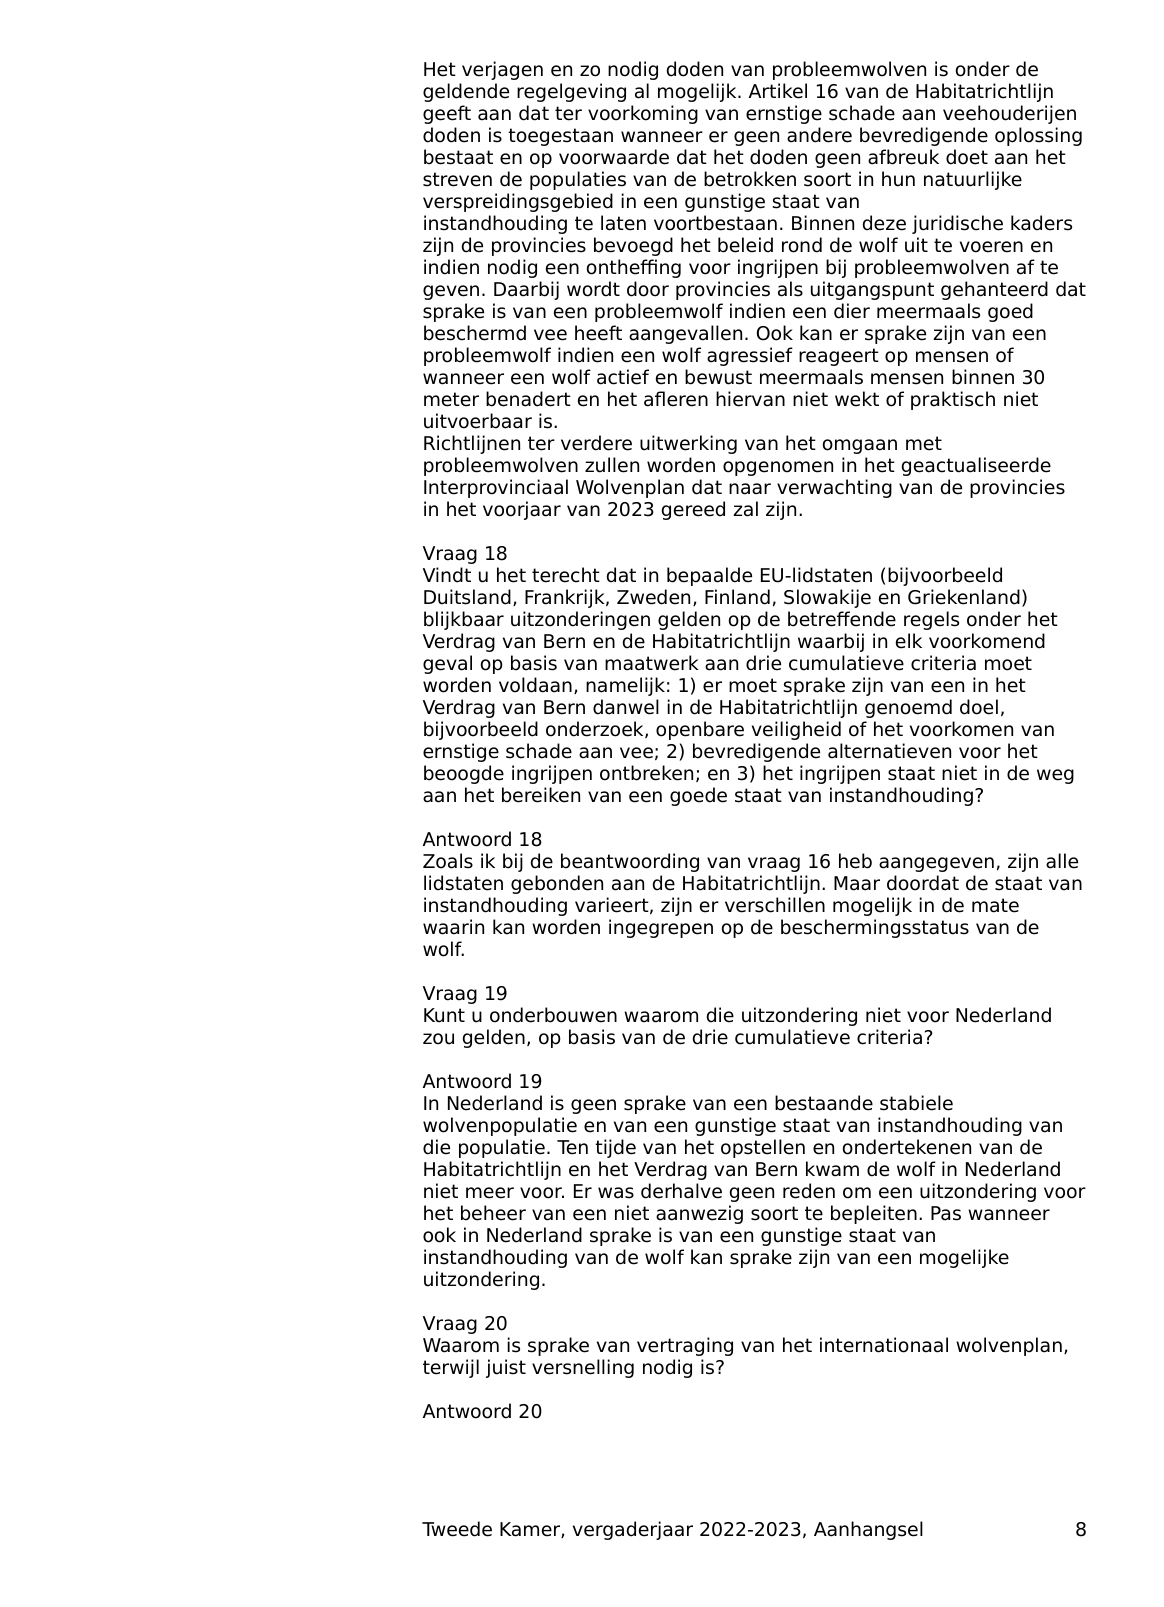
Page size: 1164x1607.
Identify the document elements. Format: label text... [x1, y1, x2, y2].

text Richtlijnen ter verdere uitwerking van het omgaan met probleemwolven zullen worden opgenomen in het geactualiseerde Interprovinciaal Wolvenplan dat naar verwachting van de provincies in het voorjaar van 2023 gereed zal zijn. [422, 433, 1087, 521]
text Kunt u onderbouwen waarom die uitzondering niet voor Nederland zou gelden, op basis van de drie cumulatieve criteria? [422, 1005, 1087, 1049]
text Waarom is sprake van vertraging van het internationaal wolvenplan, terwijl juist versnelling nodig is? [422, 1335, 1087, 1379]
text Vindt u het terecht dat in bepaalde EU-lidstaten (bijvoorbeeld Duitsland, Frankrijk, Zweden, Finland, Slowakije en Griekenland) blijkbaar uitzonderingen gelden op de betreffende regels onder het Verdrag van Bern en de Habitatrichtlijn waarbij in elk voorkomend geval op basis van maatwerk aan drie cumulatieve criteria moet worden voldaan, namelijk: 1) er moet sprake zijn van een in het Verdrag van Bern danwel in de Habitatrichtlijn genoemd doel, bijvoorbeeld onderzoek, openbare veiligheid of het voorkomen van ernstige schade aan vee; 2) bevredigende alternatieven voor het beoogde ingrijpen ontbreken; en 3) het ingrijpen staat niet in de weg aan het bereiken van een goede staat van instandhouding? [422, 565, 1087, 807]
text In Nederland is geen sprake van een bestaande stabiele wolvenpopulatie en van een gunstige staat van instandhouding van die populatie. Ten tijde van het opstellen en ondertekenen van de Habitatrichtlijn en het Verdrag van Bern kwam de wolf in Nederland niet meer voor. Er was derhalve geen reden om een uitzondering voor het beheer van een niet aanwezig soort te bepleiten. Pas wanneer ook in Nederland sprake is van een gunstige staat van instandhouding van de wolf kan sprake zijn van een mogelijke uitzondering. [422, 1093, 1087, 1291]
text Antwoord 18 [422, 829, 1087, 851]
text instandhouding te laten voortbestaan. Binnen deze juridische kaders zijn de provincies bevoegd het beleid rond de wolf uit te voeren en indien nodig een ontheffing voor ingrijpen bij probleemwolven af te geven. Daarbij wordt door provincies als uitgangspunt gehanteerd dat sprake is van een probleemwolf indien een dier meermaals goed beschermd vee heeft aangevallen. Ook kan er sprake zijn van een probleemwolf indien een wolf agressief reageert op mensen of wanneer een wolf actief en bewust meermaals mensen binnen 30 meter benadert en het afleren hiervan niet wekt of praktisch niet uitvoerbaar is. [422, 213, 1087, 433]
text Het verjagen en zo nodig doden van probleemwolven is onder de geldende regelgeving al mogelijk. Artikel 16 van de Habitatrichtlijn geeft aan dat ter voorkoming van ernstige schade aan veehouderijen doden is toegestaan wanneer er geen andere bevredigende oplossing bestaat en op voorwaarde dat het doden geen afbreuk doet aan het streven de populaties van de betrokken soort in hun natuurlijke verspreidingsgebied in een gunstige staat van [422, 59, 1087, 213]
text Vraag 20 [422, 1313, 1087, 1335]
text Antwoord 19 [422, 1071, 1087, 1093]
text Vraag 19 [422, 983, 1087, 1005]
text Zoals ik bij de beantwoording van vraag 16 heb aangegeven, zijn alle lidstaten gebonden aan de Habitatrichtlijn. Maar doordat de staat van instandhouding varieert, zijn er verschillen mogelijk in de mate waarin kan worden ingegrepen op de beschermingsstatus van de wolf. [422, 851, 1087, 961]
text Antwoord 20 [422, 1401, 1087, 1423]
text Vraag 18 [422, 543, 1087, 565]
